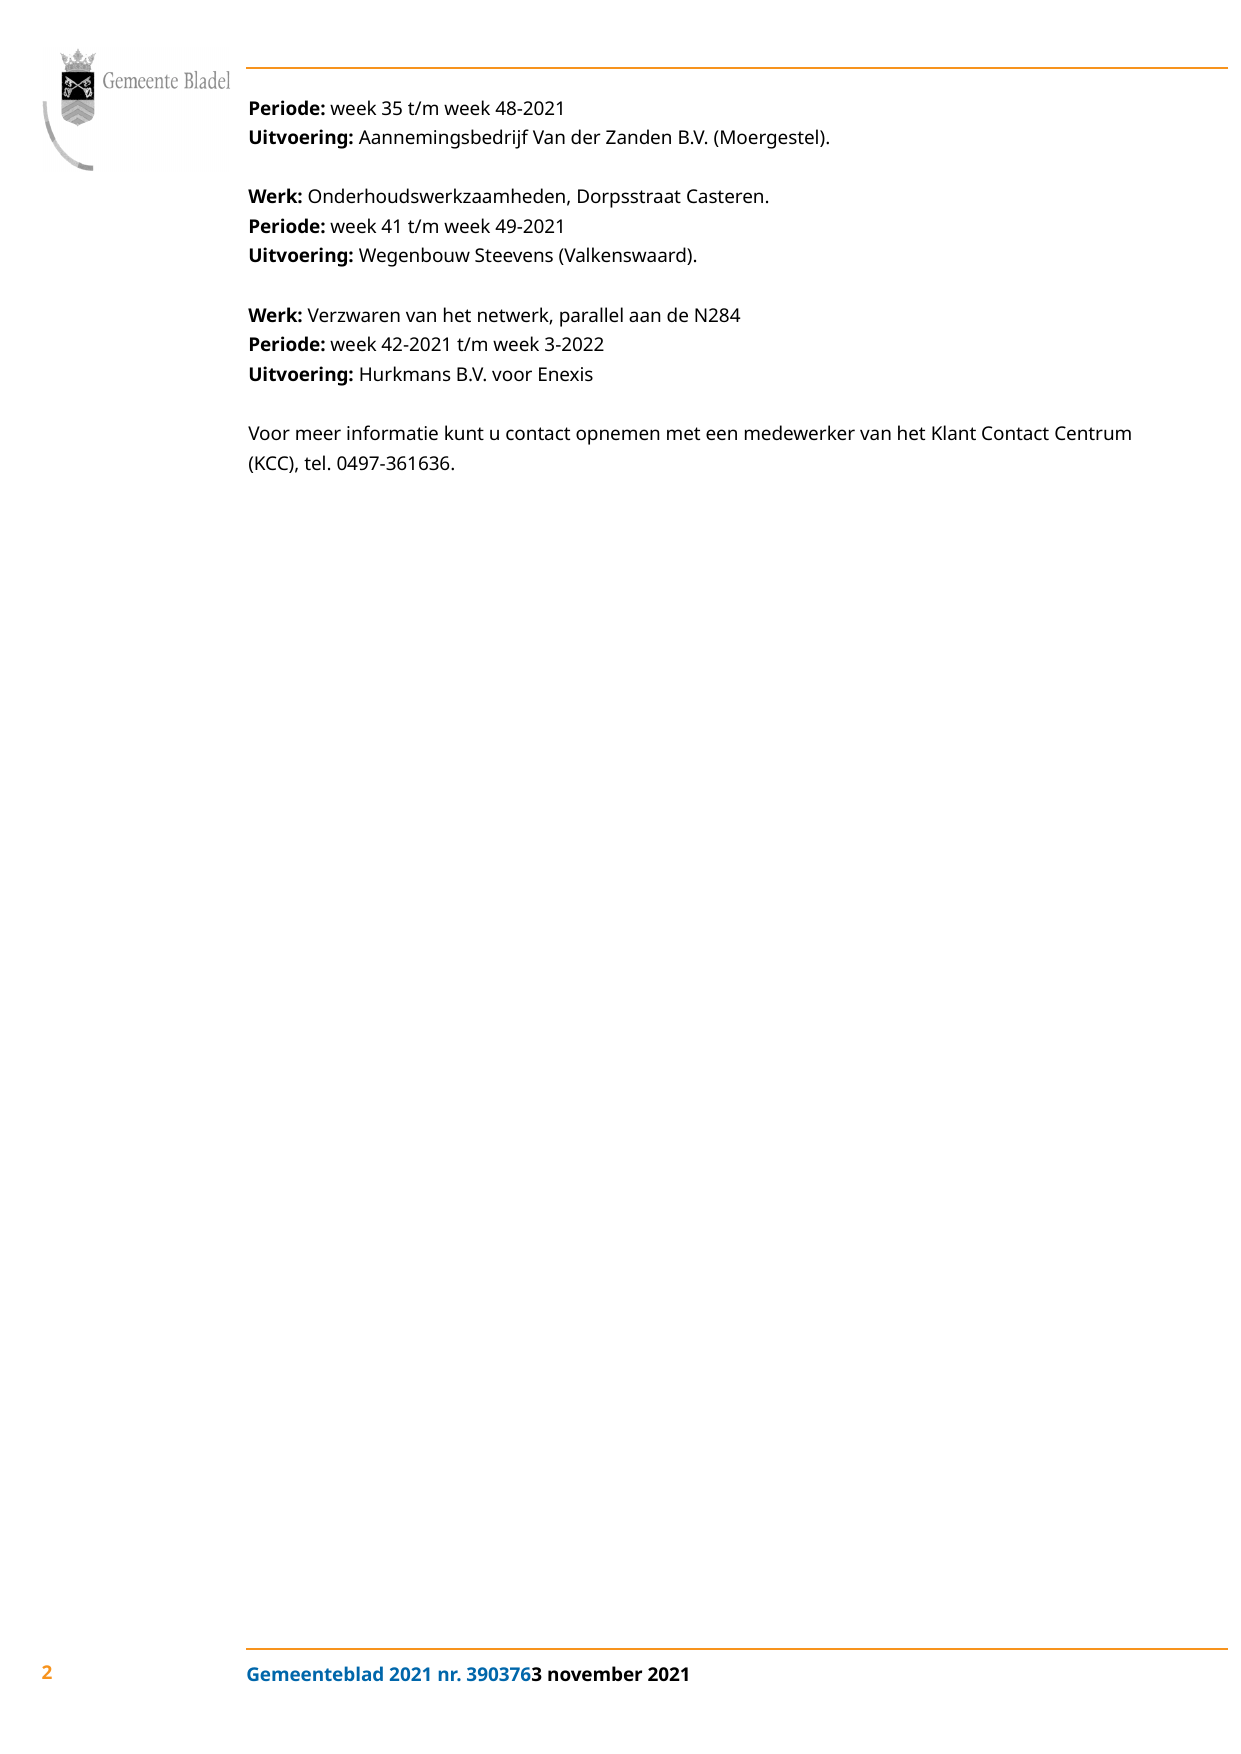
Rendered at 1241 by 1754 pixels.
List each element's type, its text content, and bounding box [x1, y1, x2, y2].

text Uitvoering: Hurkmans B.V. voor Enexis [248, 361, 1152, 387]
text Uitvoering: Wegenbouw Steevens (Valkenswaard). [248, 243, 1152, 268]
text Werk: Verzwaren van het netwerk, parallel aan de N284 [248, 302, 1152, 328]
text Voor meer informatie kunt u contact opnemen met een medewerker van het Klant Contact Centrum (KCC), tel. 0497-361636. [248, 420, 1152, 476]
text Uitvoering: Aannemingsbedrijf Van der Zanden B.V. (Moergestel). [248, 124, 1152, 150]
picture [41, 47, 231, 172]
text Periode: week 35 t/m week 48-2021 [248, 95, 1152, 121]
text Werk: Onderhoudswerkzaamheden, Dorpsstraat Casteren. [248, 183, 1152, 209]
text Periode: week 42-2021 t/m week 3-2022 [248, 331, 1152, 357]
text Periode: week 41 t/m week 49-2021 [248, 213, 1152, 239]
